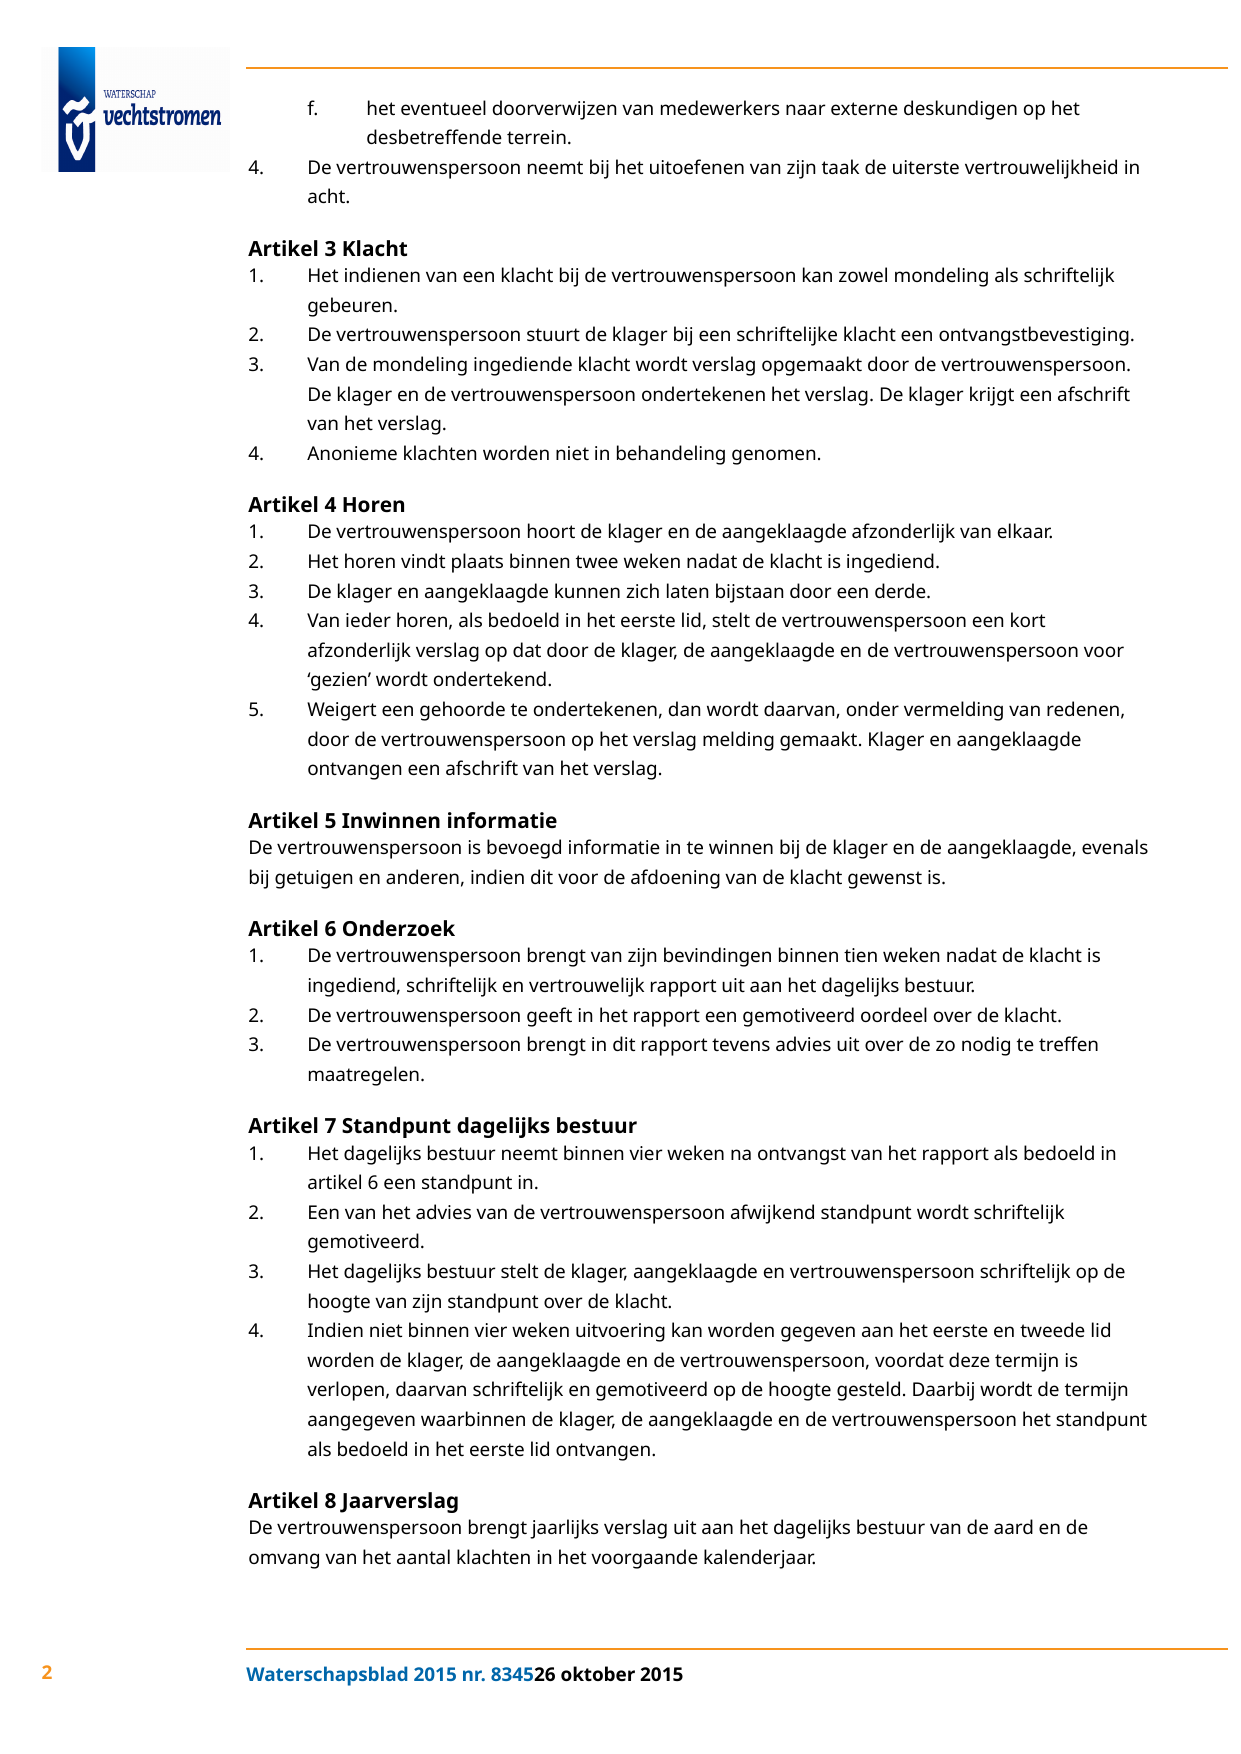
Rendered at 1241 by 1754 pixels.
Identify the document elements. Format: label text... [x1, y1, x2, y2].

list De vertrouwenspersoon brengt in dit rapport tevens advies uit over de zo nodig te treffen maatregelen. [248, 1031, 1152, 1087]
text Artikel 8 Jaarverslag [248, 1486, 1152, 1514]
list De vertrouwenspersoon neemt bij het uitoefenen van zijn taak de uiterste vertrouwelijkheid in acht. [248, 154, 1152, 209]
list De vertrouwenspersoon hoort de klager en de aangeklaagde afzonderlijk van elkaar. [248, 519, 1152, 544]
list Een van het advies van de vertrouwenspersoon afwijkend standpunt wordt schriftelijk gemotiveerd. [248, 1199, 1152, 1254]
list Het indienen van een klacht bij de vertrouwenspersoon kan zowel mondeling als schriftelijk gebeuren. [248, 262, 1152, 318]
list Het dagelijks bestuur neemt binnen vier weken na ontvangst van het rapport als bedoeld in artikel 6 een standpunt in. [248, 1140, 1152, 1195]
list De vertrouwenspersoon brengt van zijn bevindingen binnen tien weken nadat de klacht is ingediend, schriftelijk en vertrouwelijk rapport uit aan het dagelijks bestuur. [248, 943, 1152, 998]
text Artikel 5 Inwinnen informatie [248, 806, 1152, 834]
text De vertrouwenspersoon is bevoegd informatie in te winnen bij de klager en de aangeklaagde, evenals bij getuigen en anderen, indien dit voor de afdoening van de klacht gewenst is. [248, 834, 1152, 889]
text Artikel 7 Standpunt dagelijks bestuur [248, 1111, 1152, 1140]
list De vertrouwenspersoon stuurt de klager bij een schriftelijke klacht een ontvangstbevestiging. [248, 322, 1152, 347]
text De vertrouwenspersoon brengt jaarlijks verslag uit aan het dagelijks bestuur van de aard en de omvang van het aantal klachten in het voorgaande kalenderjaar. [248, 1514, 1152, 1570]
text Artikel 3 Klacht [248, 234, 1152, 262]
list Weigert een gehoorde te ondertekenen, dan wordt daarvan, onder vermelding van redenen, door de vertrouwenspersoon op het verslag melding gemaakt. Klager en aangeklaagde ontvangen een afschrift van het verslag. [248, 696, 1152, 781]
text Artikel 4 Horen [248, 490, 1152, 519]
list Het horen vindt plaats binnen twee weken nadat de klacht is ingediend. [248, 548, 1152, 574]
list Van ieder horen, als bedoeld in het eerste lid, stelt de vertrouwenspersoon een kort afzonderlijk verslag op dat door de klager, de aangeklaagde en de vertrouwenspersoon voor ‘gezien’ wordt ondertekend. [248, 607, 1152, 692]
list Indien niet binnen vier weken uitvoering kan worden gegeven aan het eerste en tweede lid worden de klager, de aangeklaagde en de vertrouwenspersoon, voordat deze termijn is verlopen, daarvan schriftelijk en gemotiveerd op de hoogte gesteld. Daarbij wordt de termijn aangegeven waarbinnen de klager, de aangeklaagde en de vertrouwenspersoon het standpunt als bedoeld in het eerste lid ontvangen. [248, 1317, 1152, 1461]
list Van de mondeling ingediende klacht wordt verslag opgemaakt door de vertrouwenspersoon. De klager en de vertrouwenspersoon ondertekenen het verslag. De klager krijgt een afschrift van het verslag. [248, 351, 1152, 436]
list het eventueel doorverwijzen van medewerkers naar externe deskundigen op het desbetreffende terrein. [307, 95, 1152, 150]
text Artikel 6 Onderzoek [248, 914, 1152, 943]
list Anonieme klachten worden niet in behandeling genomen. [248, 440, 1152, 466]
list De vertrouwenspersoon geeft in het rapport een gemotiveerd oordeel over de klacht. [248, 1002, 1152, 1028]
list Het dagelijks bestuur stelt de klager, aangeklaagde en vertrouwenspersoon schriftelijk op de hoogte van zijn standpunt over de klacht. [248, 1258, 1152, 1313]
list De klager en aangeklaagde kunnen zich laten bijstaan door een derde. [248, 578, 1152, 604]
picture [41, 47, 231, 172]
